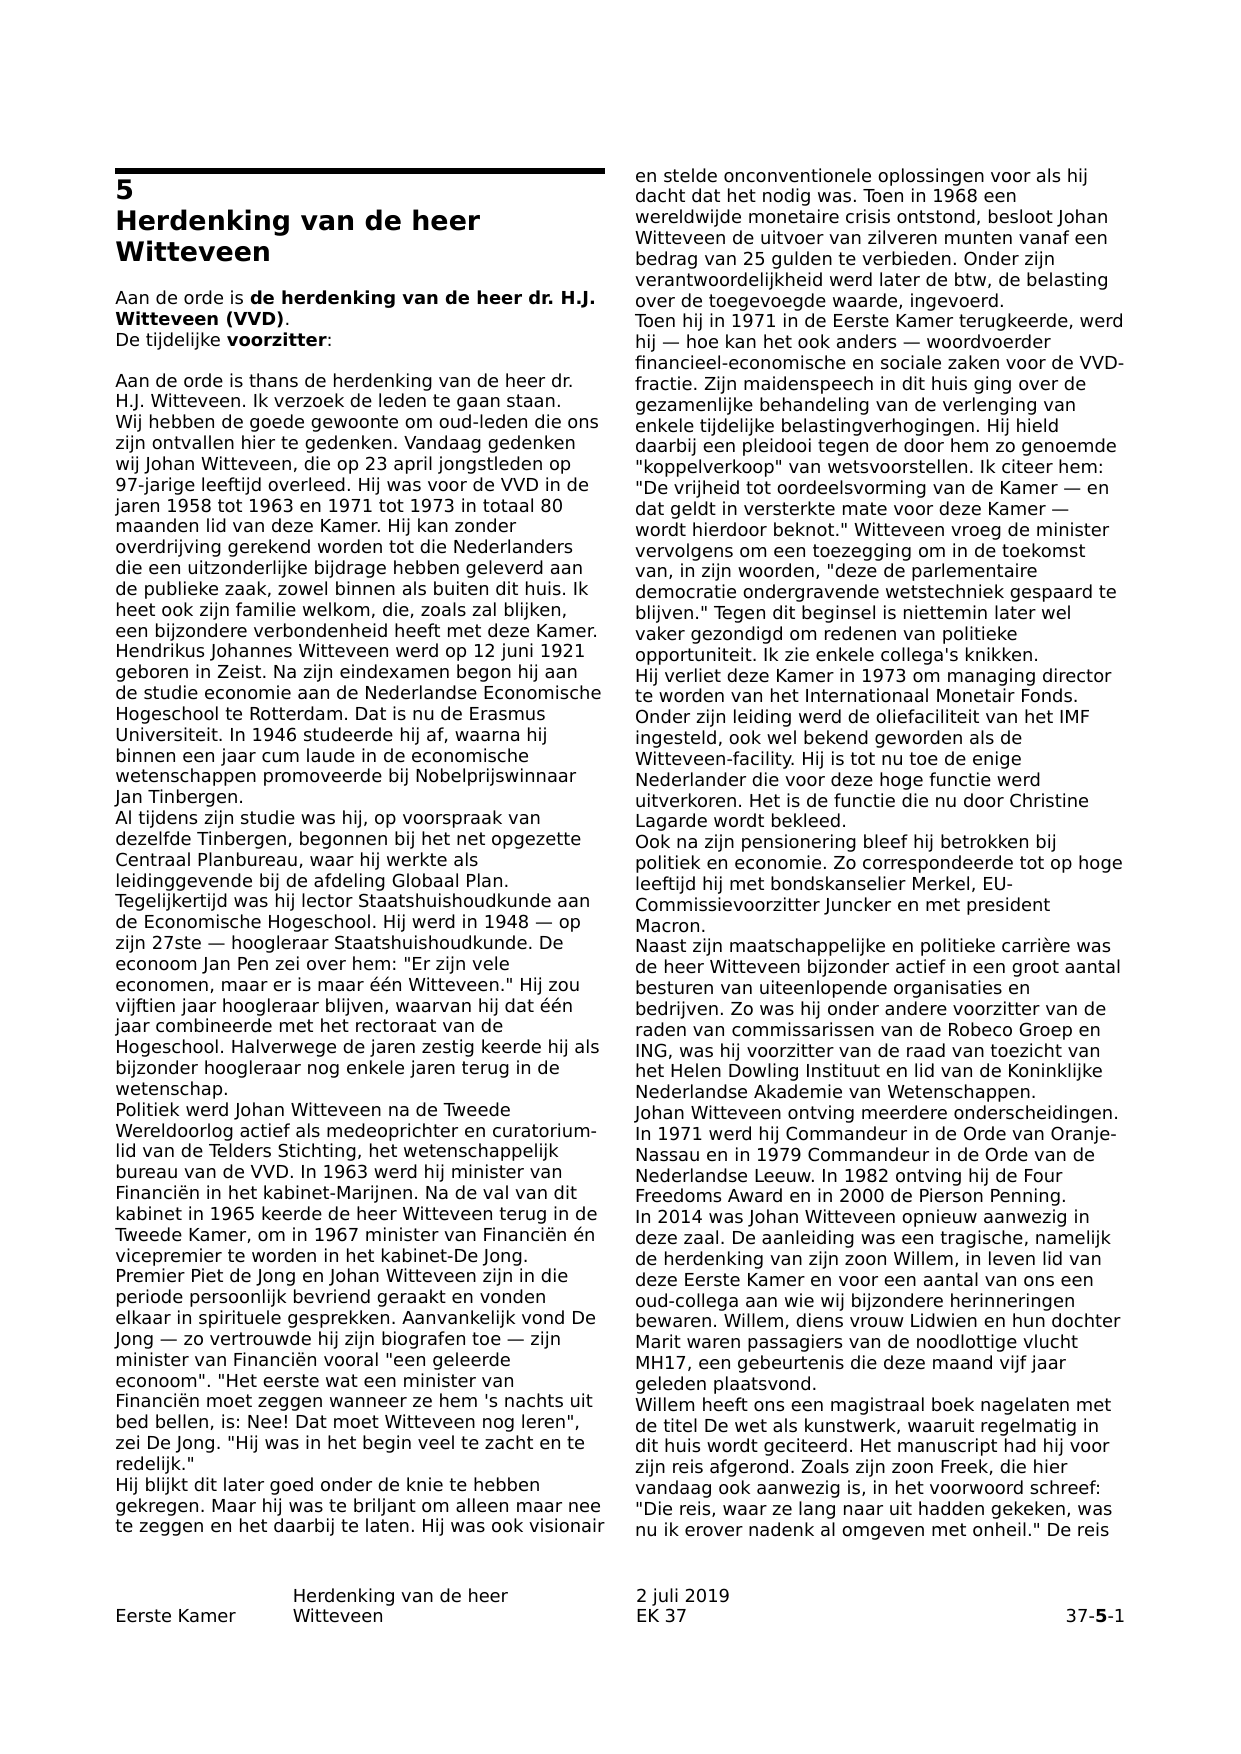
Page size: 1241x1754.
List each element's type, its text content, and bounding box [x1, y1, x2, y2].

text Ook na zijn pensionering bleef hij betrokken bij politiek en economie. Zo correspondeerde tot op hoge leeftijd hij met bondskanselier Merkel, EU-Commissievoorzitter Juncker en met president Macron. [635, 832, 1125, 936]
text De tijdelijke voorzitter: [115, 330, 605, 351]
text Johan Witteveen ontving meerdere onderscheidingen. In 1971 werd hij Commandeur in de Orde van Oranje-Nassau en in 1979 Commandeur in de Orde van de Nederlandse Leeuw. In 1982 ontving hij de Four Freedoms Award en in 2000 de Pierson Penning. [635, 1103, 1125, 1207]
text Aan de orde is de herdenking van de heer dr. H.J. Witteveen (VVD). [115, 288, 605, 330]
text Hendrikus Johannes Witteveen werd op 12 juni 1921 geboren in Zeist. Na zijn eindexamen begon hij aan de studie economie aan de Nederlandse Economische Hogeschool te Rotterdam. Dat is nu de Erasmus Universiteit. In 1946 studeerde hij af, waarna hij binnen een jaar cum laude in de economische wetenschappen promoveerde bij Nobelprijswinnaar Jan Tinbergen. [115, 641, 605, 808]
text Wij hebben de goede gewoonte om oud-leden die ons zijn ontvallen hier te gedenken. Vandaag gedenken wij Johan Witteveen, die op 23 april jongstleden op 97-jarige leeftijd overleed. Hij was voor de VVD in de jaren 1958 tot 1963 en 1971 tot 1973 in totaal 80 maanden lid van deze Kamer. Hij kan zonder overdrijving gerekend worden tot die Nederlanders die een uitzonderlijke bijdrage hebben geleverd aan de publieke zaak, zowel binnen als buiten dit huis. Ik heet ook zijn familie welkom, die, zoals zal blijken, een bijzondere verbondenheid heeft met deze Kamer. [115, 412, 605, 641]
text Politiek werd Johan Witteveen na de Tweede Wereldoorlog actief als medeoprichter en curatorium-lid van de Telders Stichting, het wetenschappelijk bureau van de VVD. In 1963 werd hij minister van Financiën in het kabinet-Marijnen. Na de val van dit kabinet in 1965 keerde de heer Witteveen terug in de Tweede Kamer, om in 1967 minister van Financiën én vicepremier te worden in het kabinet-De Jong. [115, 1099, 605, 1266]
text Aan de orde is thans de herdenking van de heer dr. H.J. Witteveen. Ik verzoek de leden te gaan staan. [115, 371, 605, 412]
text Toen hij in 1971 in de Eerste Kamer terugkeerde, werd hij — hoe kan het ook anders — woordvoerder financieel-economische en sociale zaken voor de VVD-fractie. Zijn maidenspeech in dit huis ging over de gezamenlijke behandeling van de verlenging van enkele tijdelijke belastingverhogingen. Hij hield daarbij een pleidooi tegen de door hem zo genoemde "koppelverkoop" van wetsvoorstellen. Ik citeer hem: "De vrijheid tot oordeelsvorming van de Kamer — en dat geldt in versterkte mate voor deze Kamer — wordt hierdoor beknot." Witteveen vroeg de minister vervolgens om een toezegging om in de toekomst van, in zijn woorden, "deze de parlementaire democratie ondergravende wetstechniek gespaard te blijven." Tegen dit beginsel is niettemin later wel vaker gezondigd om redenen van politieke opportuniteit. Ik zie enkele collega's knikken. [635, 311, 1125, 665]
text Naast zijn maatschappelijke en politieke carrière was de heer Witteveen bijzonder actief in een groot aantal besturen van uiteenlopende organisaties en bedrijven. Zo was hij onder andere voorzitter van de raden van commissarissen van de Robeco Groep en ING, was hij voorzitter van de raad van toezicht van het Helen Dowling Instituut en lid van de Koninklijke Nederlandse Akademie van Wetenschappen. [635, 936, 1125, 1103]
text Premier Piet de Jong en Johan Witteveen zijn in die periode persoonlijk bevriend geraakt en vonden elkaar in spirituele gesprekken. Aanvankelijk vond De Jong — zo vertrouwde hij zijn biografen toe — zijn minister van Financiën vooral "een geleerde econoom". "Het eerste wat een minister van Financiën moet zeggen wanneer ze hem 's nachts uit bed bellen, is: Nee! Dat moet Witteveen nog leren", zei De Jong. "Hij was in het begin veel te zacht en te redelijk." [115, 1266, 605, 1474]
text Willem heeft ons een magistraal boek nagelaten met de titel De wet als kunstwerk, waaruit regelmatig in dit huis wordt geciteerd. Het manuscript had hij voor zijn reis afgerond. Zoals zijn zoon Freek, die hier vandaag ook aanwezig is, in het voorwoord schreef: "Die reis, waar ze lang naar uit hadden gekeken, was nu ik erover nadenk al omgeven met onheil." De reis [635, 1394, 1125, 1540]
text In 2014 was Johan Witteveen opnieuw aanwezig in deze zaal. De aanleiding was een tragische, namelijk de herdenking van zijn zoon Willem, in leven lid van deze Eerste Kamer en voor een aantal van ons een oud-collega aan wie wij bijzondere herinneringen bewaren. Willem, diens vrouw Lidwien en hun dochter Marit waren passagiers van de noodlottige vlucht MH17, een gebeurtenis die deze maand vijf jaar geleden plaatsvond. [635, 1207, 1125, 1394]
text Hij blijkt dit later goed onder de knie te hebben gekregen. Maar hij was te briljant om alleen maar nee te zeggen en het daarbij te laten. Hij was ook visionair [115, 1474, 605, 1537]
title 5 Herdenking van de heer Witteveen [115, 174, 605, 268]
text Hij verliet deze Kamer in 1973 om managing director te worden van het Internationaal Monetair Fonds. Onder zijn leiding werd de oliefaciliteit van het IMF ingesteld, ook wel bekend geworden als de Witteveen-facility. Hij is tot nu toe de enige Nederlander die voor deze hoge functie werd uitverkoren. Het is de functie die nu door Christine Lagarde wordt bekleed. [635, 665, 1125, 832]
text Al tijdens zijn studie was hij, op voorspraak van dezelfde Tinbergen, begonnen bij het net opgezette Centraal Planbureau, waar hij werkte als leidinggevende bij de afdeling Globaal Plan. Tegelijkertijd was hij lector Staatshuishoudkunde aan de Economische Hogeschool. Hij werd in 1948 — op zijn 27ste — hoogleraar Staatshuishoudkunde. De econoom Jan Pen zei over hem: "Er zijn vele economen, maar er is maar één Witteveen." Hij zou vijftien jaar hoogleraar blijven, waarvan hij dat één jaar combineerde met het rectoraat van de Hogeschool. Halverwege de jaren zestig keerde hij als bijzonder hoogleraar nog enkele jaren terug in de wetenschap. [115, 808, 605, 1099]
text en stelde onconventionele oplossingen voor als hij dacht dat het nodig was. Toen in 1968 een wereldwijde monetaire crisis ontstond, besloot Johan Witteveen de uitvoer van zilveren munten vanaf een bedrag van 25 gulden te verbieden. Onder zijn verantwoordelijkheid werd later de btw, de belasting over de toegevoegde waarde, ingevoerd. [635, 165, 1125, 311]
